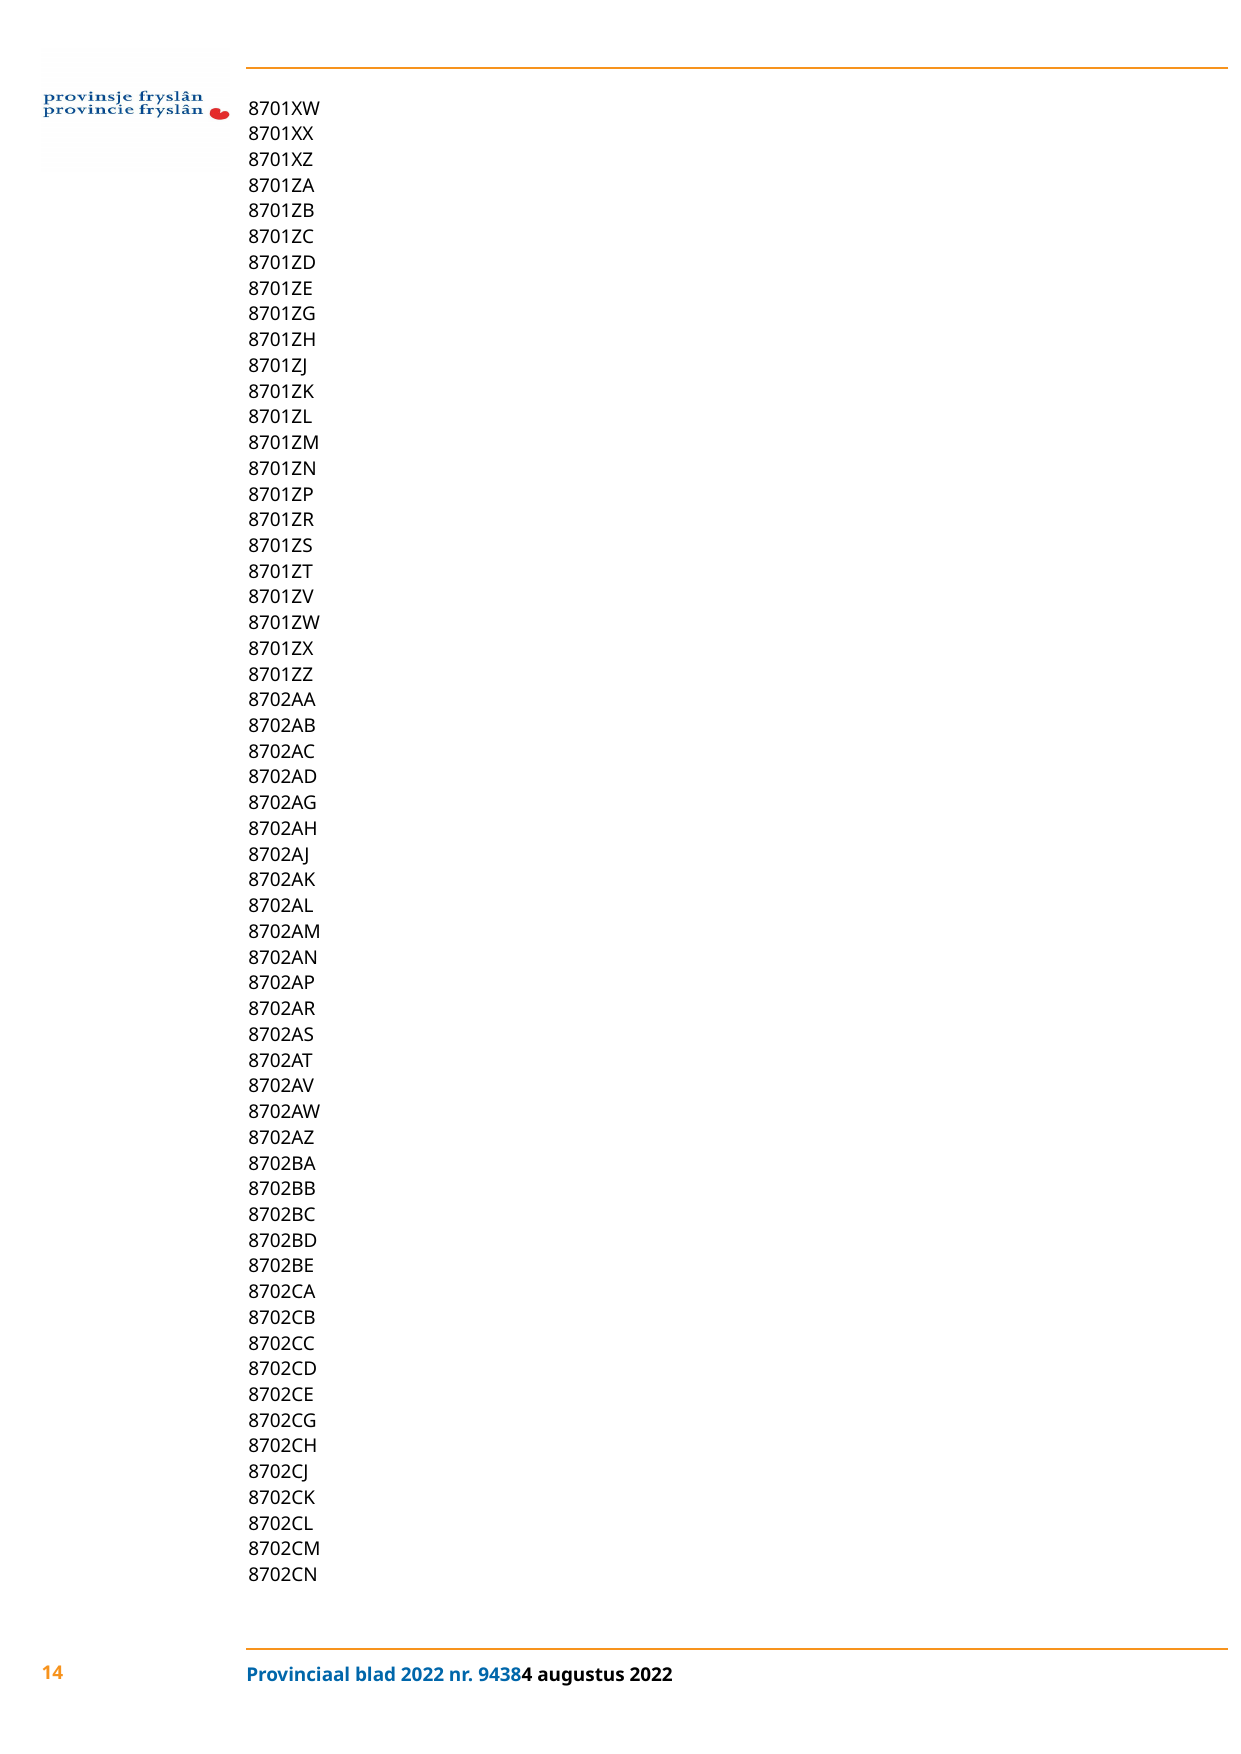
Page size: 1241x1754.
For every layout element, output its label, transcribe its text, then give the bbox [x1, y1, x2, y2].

table_cell 8702AM [248, 918, 1152, 944]
table_cell 8701ZN [248, 455, 1152, 481]
table_cell 8701ZT [248, 558, 1152, 584]
table_cell 8702AN [248, 944, 1152, 969]
table_cell 8702AA [248, 687, 1152, 712]
table_cell 8701ZA [248, 172, 1152, 198]
table_cell 8702CK [248, 1484, 1152, 1510]
table_cell 8702BE [248, 1253, 1152, 1278]
table_cell 8701XX [248, 121, 1152, 146]
table_cell 8702AG [248, 790, 1152, 815]
table_cell 8702CL [248, 1510, 1152, 1536]
table_cell 8701ZK [248, 378, 1152, 403]
table_cell 8702AK [248, 867, 1152, 892]
table_cell 8702CE [248, 1381, 1152, 1407]
table_cell 8701ZH [248, 326, 1152, 352]
table_cell 8702CD [248, 1356, 1152, 1381]
table_cell 8701ZX [248, 635, 1152, 661]
table_cell 8701ZZ [248, 661, 1152, 687]
table_cell 8702CH [248, 1433, 1152, 1458]
table_cell 8701ZS [248, 532, 1152, 558]
table_cell 8702CB [248, 1304, 1152, 1330]
table_cell 8701ZC [248, 224, 1152, 249]
table_cell 8702CG [248, 1407, 1152, 1433]
table_cell 8702AW [248, 1098, 1152, 1124]
table_cell 8701XW [248, 95, 1152, 121]
table_cell 8702BA [248, 1150, 1152, 1175]
table_cell 8702BB [248, 1175, 1152, 1201]
table_cell 8702AB [248, 712, 1152, 738]
table_cell 8701XZ [248, 146, 1152, 172]
table_cell 8702AC [248, 738, 1152, 764]
table_cell 8702CA [248, 1278, 1152, 1304]
table_cell 8702AJ [248, 841, 1152, 867]
table_cell 8702AS [248, 1021, 1152, 1047]
table_cell 8701ZE [248, 275, 1152, 301]
table_cell 8702AZ [248, 1124, 1152, 1150]
table_cell 8701ZL [248, 404, 1152, 429]
table_cell 8702AL [248, 893, 1152, 918]
table_cell 8701ZW [248, 609, 1152, 635]
table_cell 8702AR [248, 995, 1152, 1021]
table_cell 8702CC [248, 1330, 1152, 1356]
table_cell 8702CJ [248, 1459, 1152, 1484]
picture [41, 47, 231, 172]
table_cell 8702BC [248, 1201, 1152, 1227]
table_cell 8702CN [248, 1561, 1152, 1587]
table_cell 8701ZR [248, 506, 1152, 532]
table_cell 8702AP [248, 970, 1152, 995]
table_cell 8701ZD [248, 249, 1152, 275]
table_cell 8702AH [248, 815, 1152, 841]
table_cell 8701ZG [248, 301, 1152, 326]
table_cell 8701ZP [248, 481, 1152, 506]
table_cell 8701ZB [248, 198, 1152, 223]
table_cell 8701ZJ [248, 352, 1152, 378]
table_cell 8701ZM [248, 429, 1152, 455]
table_cell 8702AV [248, 1073, 1152, 1098]
table_cell 8702CM [248, 1536, 1152, 1561]
table_cell 8702AD [248, 764, 1152, 789]
table_cell 8701ZV [248, 584, 1152, 609]
table_cell 8702BD [248, 1227, 1152, 1253]
table_cell 8702AT [248, 1047, 1152, 1072]
